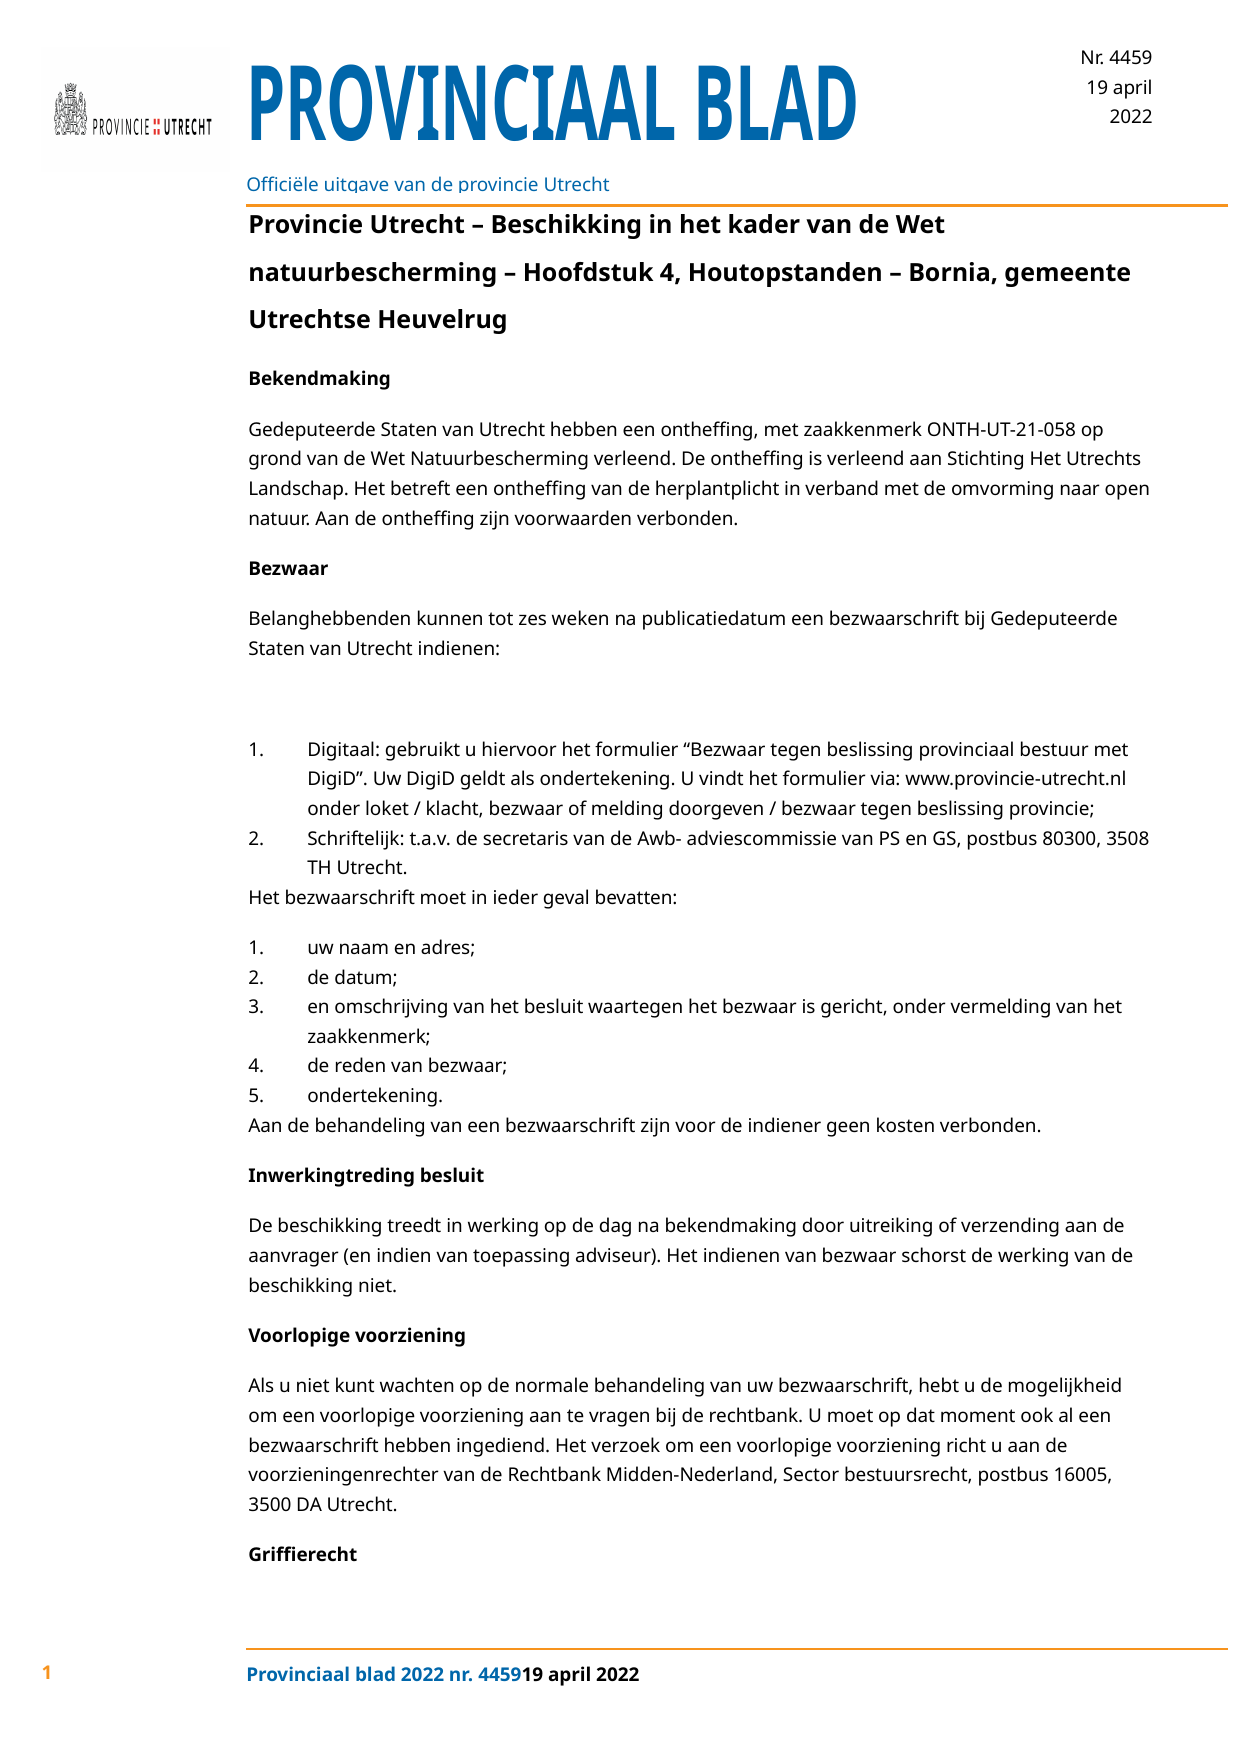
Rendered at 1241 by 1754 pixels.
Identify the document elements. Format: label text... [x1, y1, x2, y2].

list en omschrijving van het besluit waartegen het bezwaar is gericht, onder vermelding van het zaakkenmerk; [248, 993, 1152, 1049]
text Bekendmaking [248, 366, 1152, 391]
list Digitaal: gebruikt u hiervoor het formulier “Bezwaar tegen beslissing provinciaal bestuur met DigiD”. Uw DigiD geldt als ondertekening. U vindt het formulier via: www.provincie-utrecht.nl onder loket / klacht, bezwaar of melding doorgeven / bezwaar tegen beslissing provincie; [248, 736, 1152, 821]
text De beschikking treedt in werking op de dag na bekendmaking door uitreiking of verzending aan de aanvrager (en indien van toepassing adviseur). Het indienen van bezwaar schorst de werking van de beschikking niet. [248, 1213, 1152, 1297]
list de reden van bezwaar; [248, 1053, 1152, 1078]
picture [41, 47, 231, 172]
text Bezwaar [248, 555, 1152, 581]
text Provincie Utrecht – Beschikking in het kader van de Wet natuurbescherming – Hoofdstuk 4, Houtopstanden – Bornia, gemeente Utrechtse Heuvelrug [248, 207, 1152, 336]
list ondertekening. [248, 1082, 1152, 1108]
text Gedeputeerde Staten van Utrecht hebben een ontheffing, met zaakkenmerk ONTH-UT-21-058 op grond van de Wet Natuurbescherming verleend. De ontheffing is verleend aan Stichting Het Utrechts Landschap. Het betreft een ontheffing van de herplantplicht in verband met de omvorming naar open natuur. Aan de ontheffing zijn voorwaarden verbonden. [248, 416, 1152, 530]
text Voorlopige voorziening [248, 1322, 1152, 1348]
text Aan de behandeling van een bezwaarschrift zijn voor de indiener geen kosten verbonden. [248, 1112, 1152, 1137]
list uw naam en adres; [248, 934, 1152, 960]
text Inwerkingtreding besluit [248, 1162, 1152, 1188]
list de datum; [248, 964, 1152, 989]
text Het bezwaarschrift moet in ieder geval bevatten: [248, 884, 1152, 909]
text Belanghebbenden kunnen tot zes weken na publicatiedatum een bezwaarschrift bij Gedeputeerde Staten van Utrecht indienen: [248, 606, 1152, 661]
text Als u niet kunt wachten op de normale behandeling van uw bezwaarschrift, hebt u de mogelijkheid om een voorlopige voorziening aan te vragen bij de rechtbank. U moet op dat moment ook al een bezwaarschrift hebben ingediend. Het verzoek om een voorlopige voorziening richt u aan de voorzieningenrechter van de Rechtbank Midden-Nederland, Sector bestuursrecht, postbus 16005, 3500 DA Utrecht. [248, 1373, 1152, 1517]
list Schriftelijk: t.a.v. de secretaris van de Awb- adviescommissie van PS en GS, postbus 80300, 3508 TH Utrecht. [248, 825, 1152, 880]
text Griffierecht [248, 1541, 1152, 1567]
